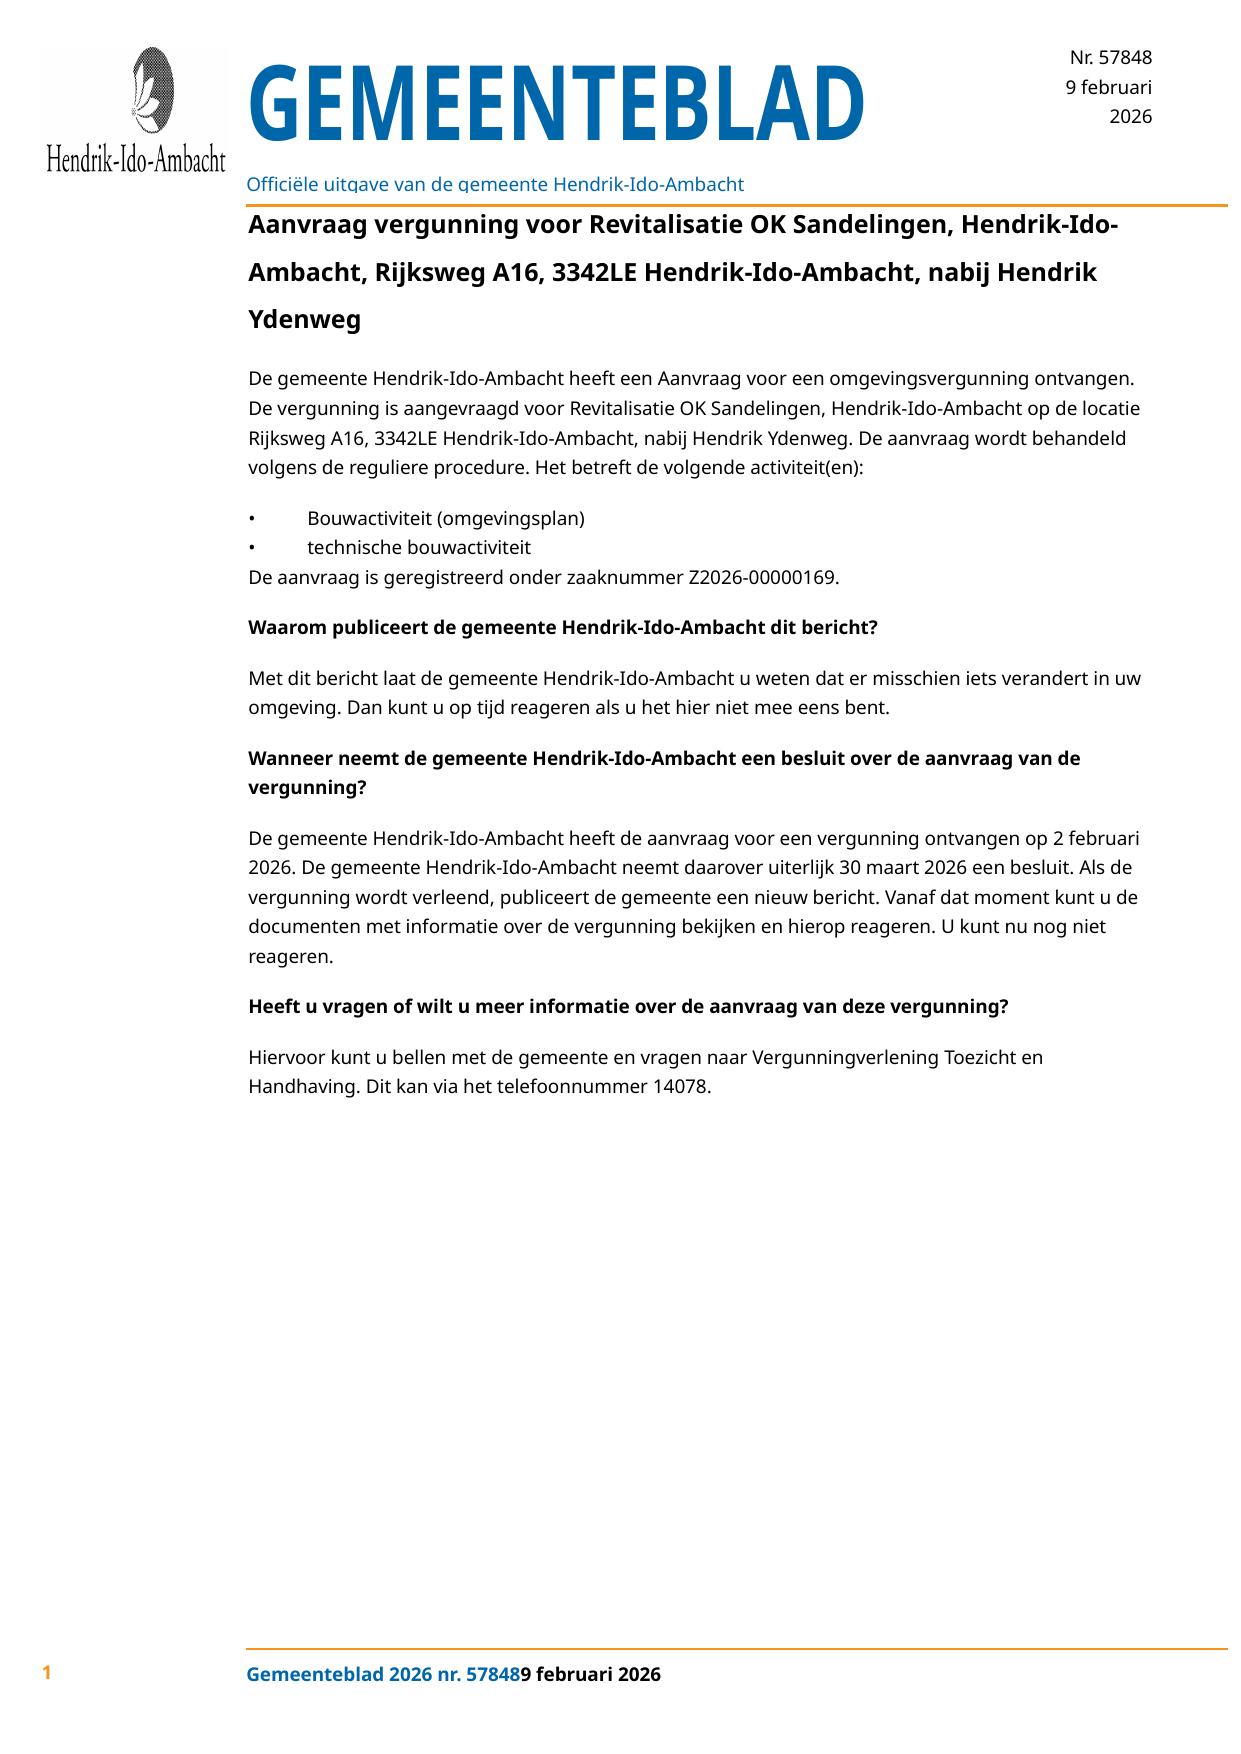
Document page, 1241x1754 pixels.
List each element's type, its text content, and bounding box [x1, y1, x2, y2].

text De aanvraag is geregistreerd onder zaaknummer Z2026-00000169. [248, 564, 1152, 589]
text Waarom publiceert de gemeente Hendrik-Ido-Ambacht dit bericht? [248, 614, 1152, 640]
text Aanvraag vergunning voor Revitalisatie OK Sandelingen, Hendrik-Ido-Ambacht, Rijksweg A16, 3342LE Hendrik-Ido-Ambacht, nabij Hendrik Ydenweg [248, 207, 1152, 336]
text De gemeente Hendrik-Ido-Ambacht heeft een Aanvraag voor een omgevingsvergunning ontvangen. De vergunning is aangevraagd voor Revitalisatie OK Sandelingen, Hendrik-Ido-Ambacht op de locatie Rijksweg A16, 3342LE Hendrik-Ido-Ambacht, nabij Hendrik Ydenweg. De aanvraag wordt behandeld volgens de reguliere procedure. Het betreft de volgende activiteit(en): [248, 366, 1152, 480]
list Bouwactiviteit (omgevingsplan) [248, 505, 1152, 530]
list technische bouwactiviteit [248, 534, 1152, 560]
text Heeft u vragen of wilt u meer informatie over de aanvraag van deze vergunning? [248, 993, 1152, 1019]
picture [41, 47, 231, 172]
text Hiervoor kunt u bellen met de gemeente en vragen naar Vergunningverlening Toezicht en Handhaving. Dit kan via het telefoonnummer 14078. [248, 1044, 1152, 1099]
text Met dit bericht laat de gemeente Hendrik-Ido-Ambacht u weten dat er misschien iets verandert in uw omgeving. Dan kunt u op tijd reageren als u het hier niet mee eens bent. [248, 665, 1152, 720]
text De gemeente Hendrik-Ido-Ambacht heeft de aanvraag voor een vergunning ontvangen op 2 februari 2026. De gemeente Hendrik-Ido-Ambacht neemt daarover uiterlijk 30 maart 2026 een besluit. Als de vergunning wordt verleend, publiceert de gemeente een nieuw bericht. Vanaf dat moment kunt u de documenten met informatie over de vergunning bekijken en hierop reageren. U kunt nu nog niet reageren. [248, 825, 1152, 969]
text Wanneer neemt de gemeente Hendrik-Ido-Ambacht een besluit over de aanvraag van de vergunning? [248, 745, 1152, 800]
